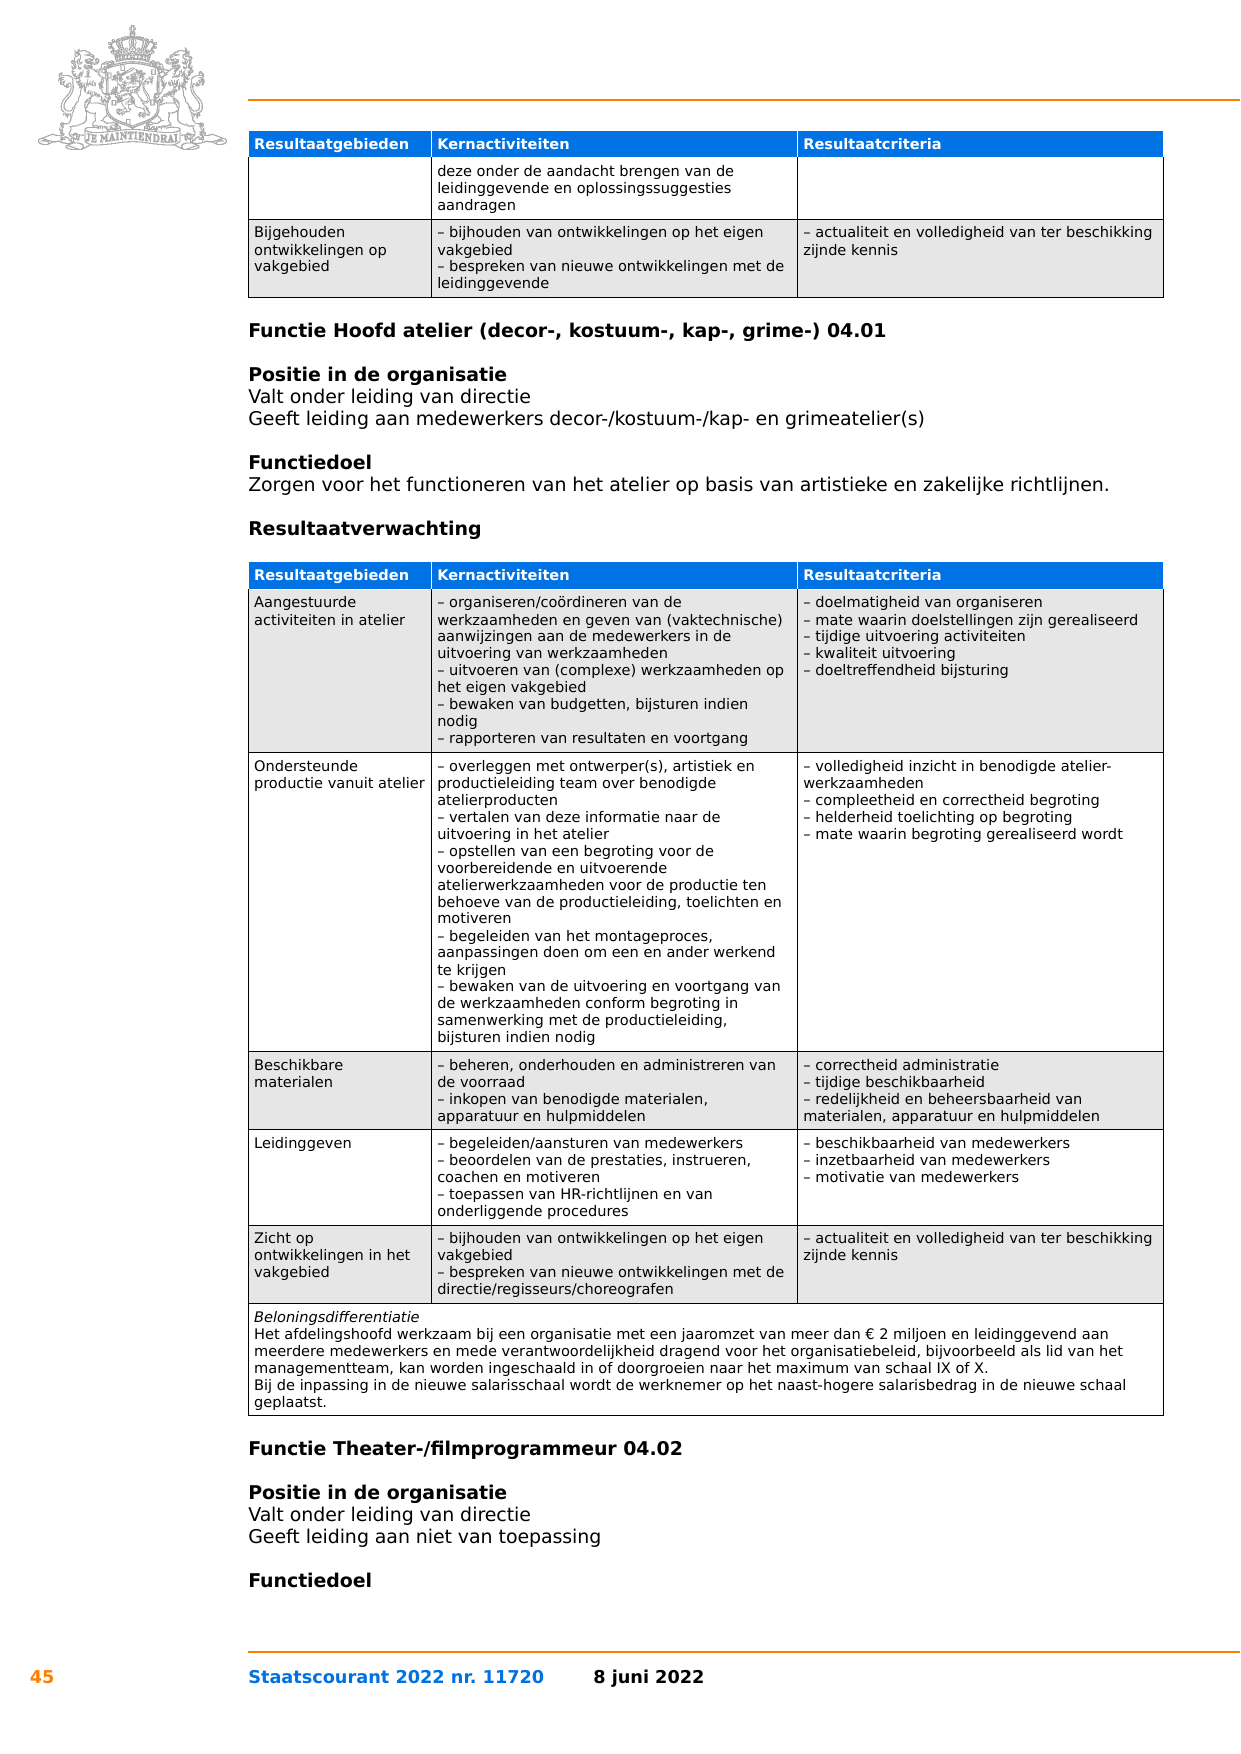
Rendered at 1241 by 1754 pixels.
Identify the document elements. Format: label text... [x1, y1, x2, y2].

table_cell – overleggen met ontwerper(s), artistiek en productieleiding team over benodigde atelierproducten – vertalen van deze informatie naar de uitvoering in het atelier – opstellen van een begroting voor de voorbereidende en uitvoerende atelierwerkzaamheden voor de productie ten behoeve van de productieleiding, toelichten en motiveren – begeleiden van het montageproces, aanpassingen doen om een en ander werkend te krijgen – bewaken van de uitvoering en voortgang van de werkzaamheden conform begroting in samenwerking met de productieleiding, bijsturen indien nodig [432, 753, 797, 1051]
table_cell – doelmatigheid van organiseren – mate waarin doelstellingen zijn gerealiseerd – tijdige uitvoering activiteiten – kwaliteit uitvoering – doeltreffendheid bijsturing [798, 590, 1163, 752]
table_header Kernactiviteiten [432, 131, 797, 157]
table_cell Zicht op ontwikkelingen in het vakgebied [249, 1226, 431, 1303]
table_cell Beschikbare materialen [249, 1052, 431, 1129]
text Geeft leiding aan niet van toepassing [248, 1526, 1163, 1548]
table_cell – correctheid administratie – tijdige beschikbaarheid – redelijkheid en beheersbaarheid van materialen, apparatuur en hulpmiddelen [798, 1052, 1163, 1129]
table_header Resultaatgebieden [249, 562, 431, 589]
table_cell Leidinggeven [249, 1130, 431, 1224]
table_header Resultaatcriteria [798, 131, 1163, 157]
text Valt onder leiding van directie [248, 1504, 1163, 1526]
picture [38, 25, 227, 150]
table_cell Aangestuurde activiteiten in atelier [249, 590, 431, 752]
table_cell – bijhouden van ontwikkelingen op het eigen vakgebied – bespreken van nieuwe ontwikkelingen met de leidinggevende [432, 220, 797, 297]
subtitle Functie Hoofd atelier (decor-, kostuum-, kap-, grime-) 04.01 [248, 320, 1163, 342]
table_cell deze onder de aandacht brengen van de leidinggevende en oplossingssuggesties aandragen [432, 158, 797, 219]
text Positie in de organisatie [248, 1482, 1163, 1504]
text Positie in de organisatie [248, 364, 1163, 386]
text Resultaatverwachting [248, 517, 1163, 539]
subtitle Functie Theater-/filmprogrammeur 04.02 [248, 1438, 1163, 1460]
table_cell [249, 158, 431, 219]
text Geeft leiding aan medewerkers decor-/kostuum-/kap- en grimeatelier(s) [248, 408, 1163, 430]
table_cell – volledigheid inzicht in benodigde atelier-werkzaamheden – compleetheid en correctheid begroting – helderheid toelichting op begroting – mate waarin begroting gerealiseerd wordt [798, 753, 1163, 1051]
table_cell – actualiteit en volledigheid van ter beschikking zijnde kennis [798, 220, 1163, 297]
text Functiedoel [248, 452, 1163, 473]
table_cell [798, 158, 1163, 219]
table_cell – begeleiden/aansturen van medewerkers – beoordelen van de prestaties, instrueren, coachen en motiveren – toepassen van HR-richtlijnen en van onderliggende procedures [432, 1130, 797, 1224]
table_header Kernactiviteiten [432, 562, 797, 589]
table_cell – actualiteit en volledigheid van ter beschikking zijnde kennis [798, 1226, 1163, 1303]
table_cell Ondersteunde productie vanuit atelier [249, 753, 431, 1051]
table_cell – beschikbaarheid van medewerkers – inzetbaarheid van medewerkers – motivatie van medewerkers [798, 1130, 1163, 1224]
table_header Resultaatgebieden [249, 131, 431, 157]
text Functiedoel [248, 1570, 1163, 1592]
table_cell – organiseren/coördineren van de werkzaamheden en geven van (vaktechnische) aanwijzingen aan de medewerkers in de uitvoering van werkzaamheden – uitvoeren van (complexe) werkzaamheden op het eigen vakgebied – bewaken van budgetten, bijsturen indien nodig – rapporteren van resultaten en voortgang [432, 590, 797, 752]
table_cell Bijgehouden ontwikkelingen op vakgebied [249, 220, 431, 297]
table_cell Beloningsdifferentiatie Het afdelingshoofd werkzaam bij een organisatie met een jaaromzet van meer dan € 2 miljoen en leidinggevend aan meerdere medewerkers en mede verantwoordelijkheid dragend voor het organisatiebeleid, bijvoorbeeld als lid van het managementteam, kan worden ingeschaald in of doorgroeien naar het maximum van schaal IX of X. Bij de inpassing in de nieuwe salarisschaal wordt de werknemer op het naast-hogere salarisbedrag in de nieuwe schaal geplaatst. [249, 1304, 1163, 1415]
table_cell – beheren, onderhouden en administreren van de voorraad – inkopen van benodigde materialen, apparatuur en hulpmiddelen [432, 1052, 797, 1129]
table_cell – bijhouden van ontwikkelingen op het eigen vakgebied – bespreken van nieuwe ontwikkelingen met de directie/regisseurs/choreografen [432, 1226, 797, 1303]
table_header Resultaatcriteria [798, 562, 1163, 589]
text Valt onder leiding van directie [248, 386, 1163, 408]
text Zorgen voor het functioneren van het atelier op basis van artistieke en zakelijke richtlijnen. [248, 473, 1163, 496]
